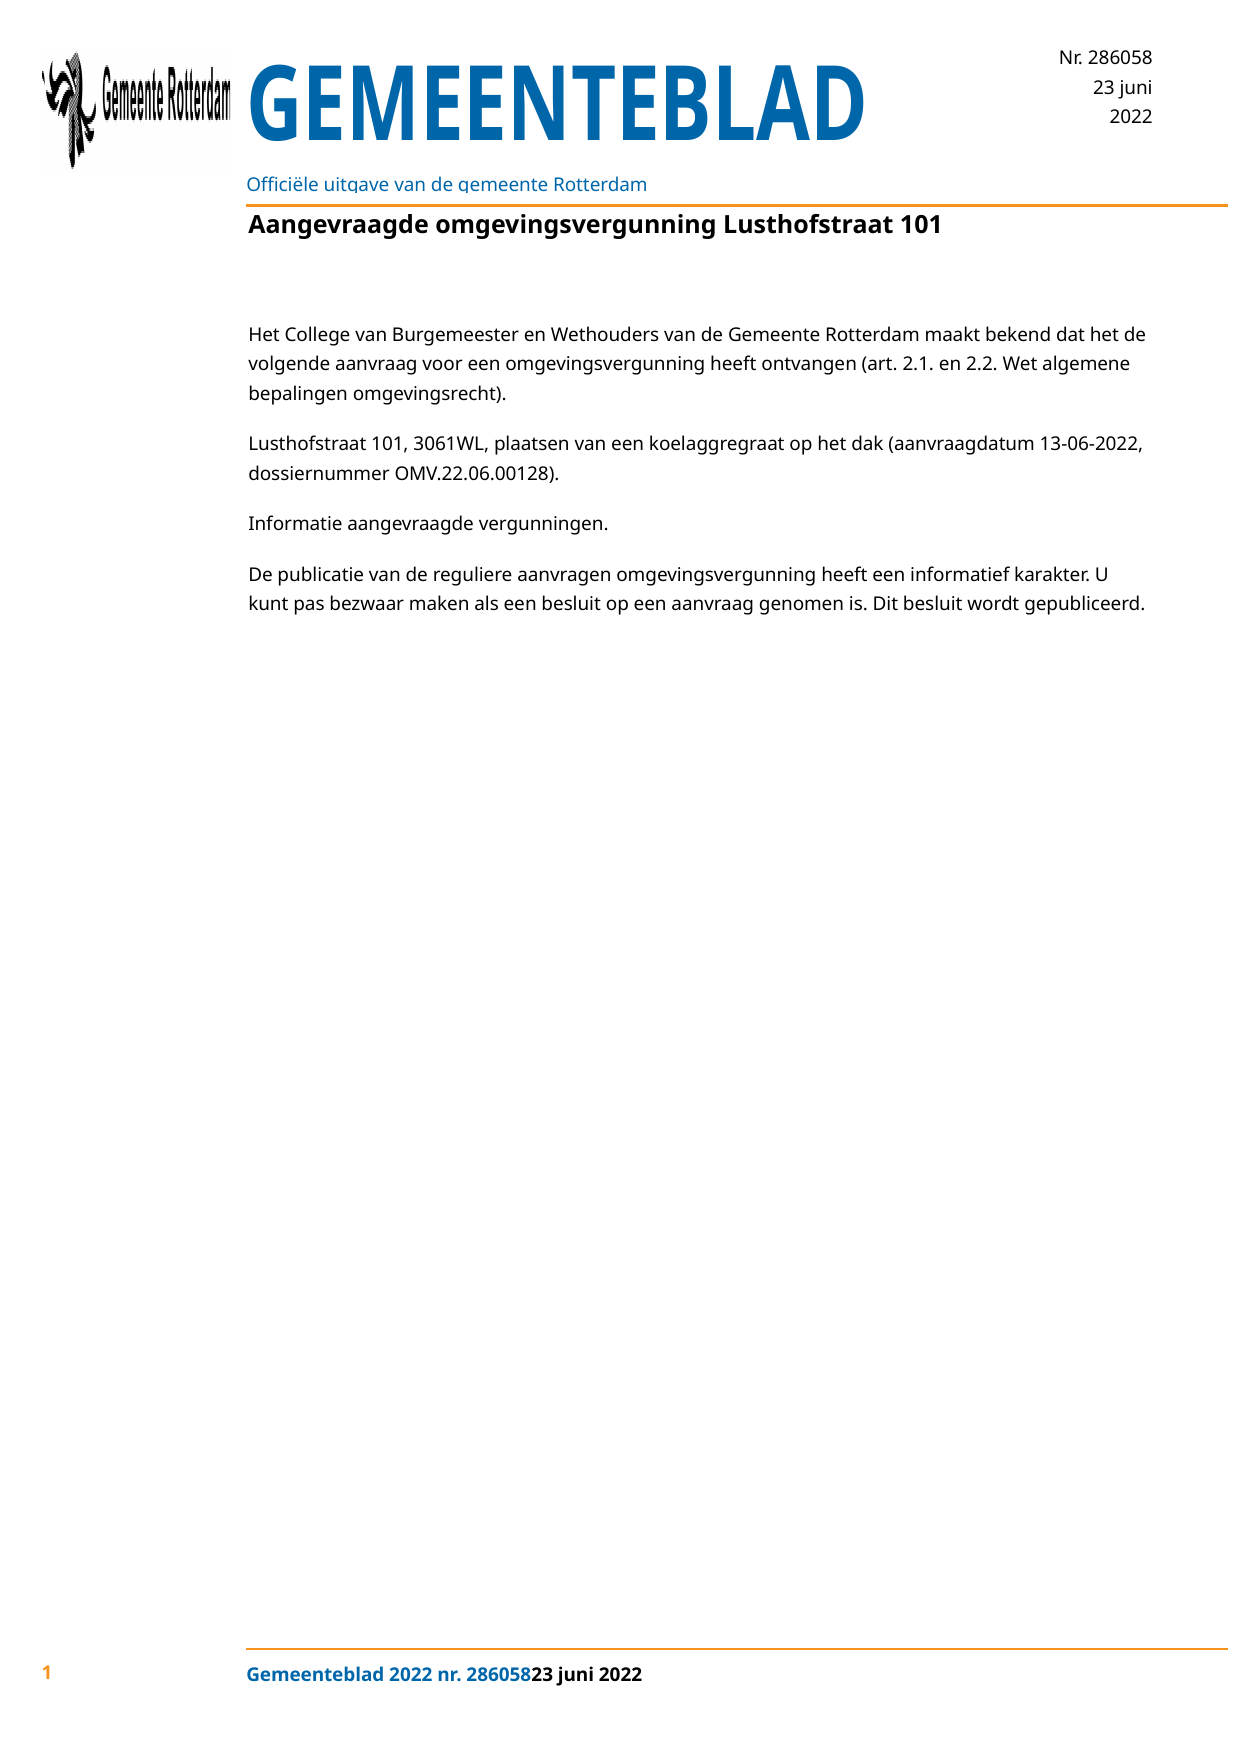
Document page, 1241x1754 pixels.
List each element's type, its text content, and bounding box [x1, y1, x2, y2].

text Het College van Burgemeester en Wethouders van de Gemeente Rotterdam maakt bekend dat het de volgende aanvraag voor een omgevingsvergunning heeft ontvangen (art. 2.1. en 2.2. Wet algemene bepalingen omgevingsrecht). [248, 321, 1152, 406]
text Lusthofstraat 101, 3061WL, plaatsen van een koelaggregraat op het dak (aanvraagdatum 13-06-2022, dossiernummer OMV.22.06.00128). [248, 430, 1152, 486]
text De publicatie van de reguliere aanvragen omgevingsvergunning heeft een informatief karakter. U kunt pas bezwaar maken als een besluit op een aanvraag genomen is. Dit besluit wordt gepubliceerd. [248, 561, 1152, 616]
picture [41, 47, 231, 172]
text Aangevraagde omgevingsvergunning Lusthofstraat 101 [248, 207, 1152, 241]
text Informatie aangevraagde vergunningen. [248, 510, 1152, 536]
